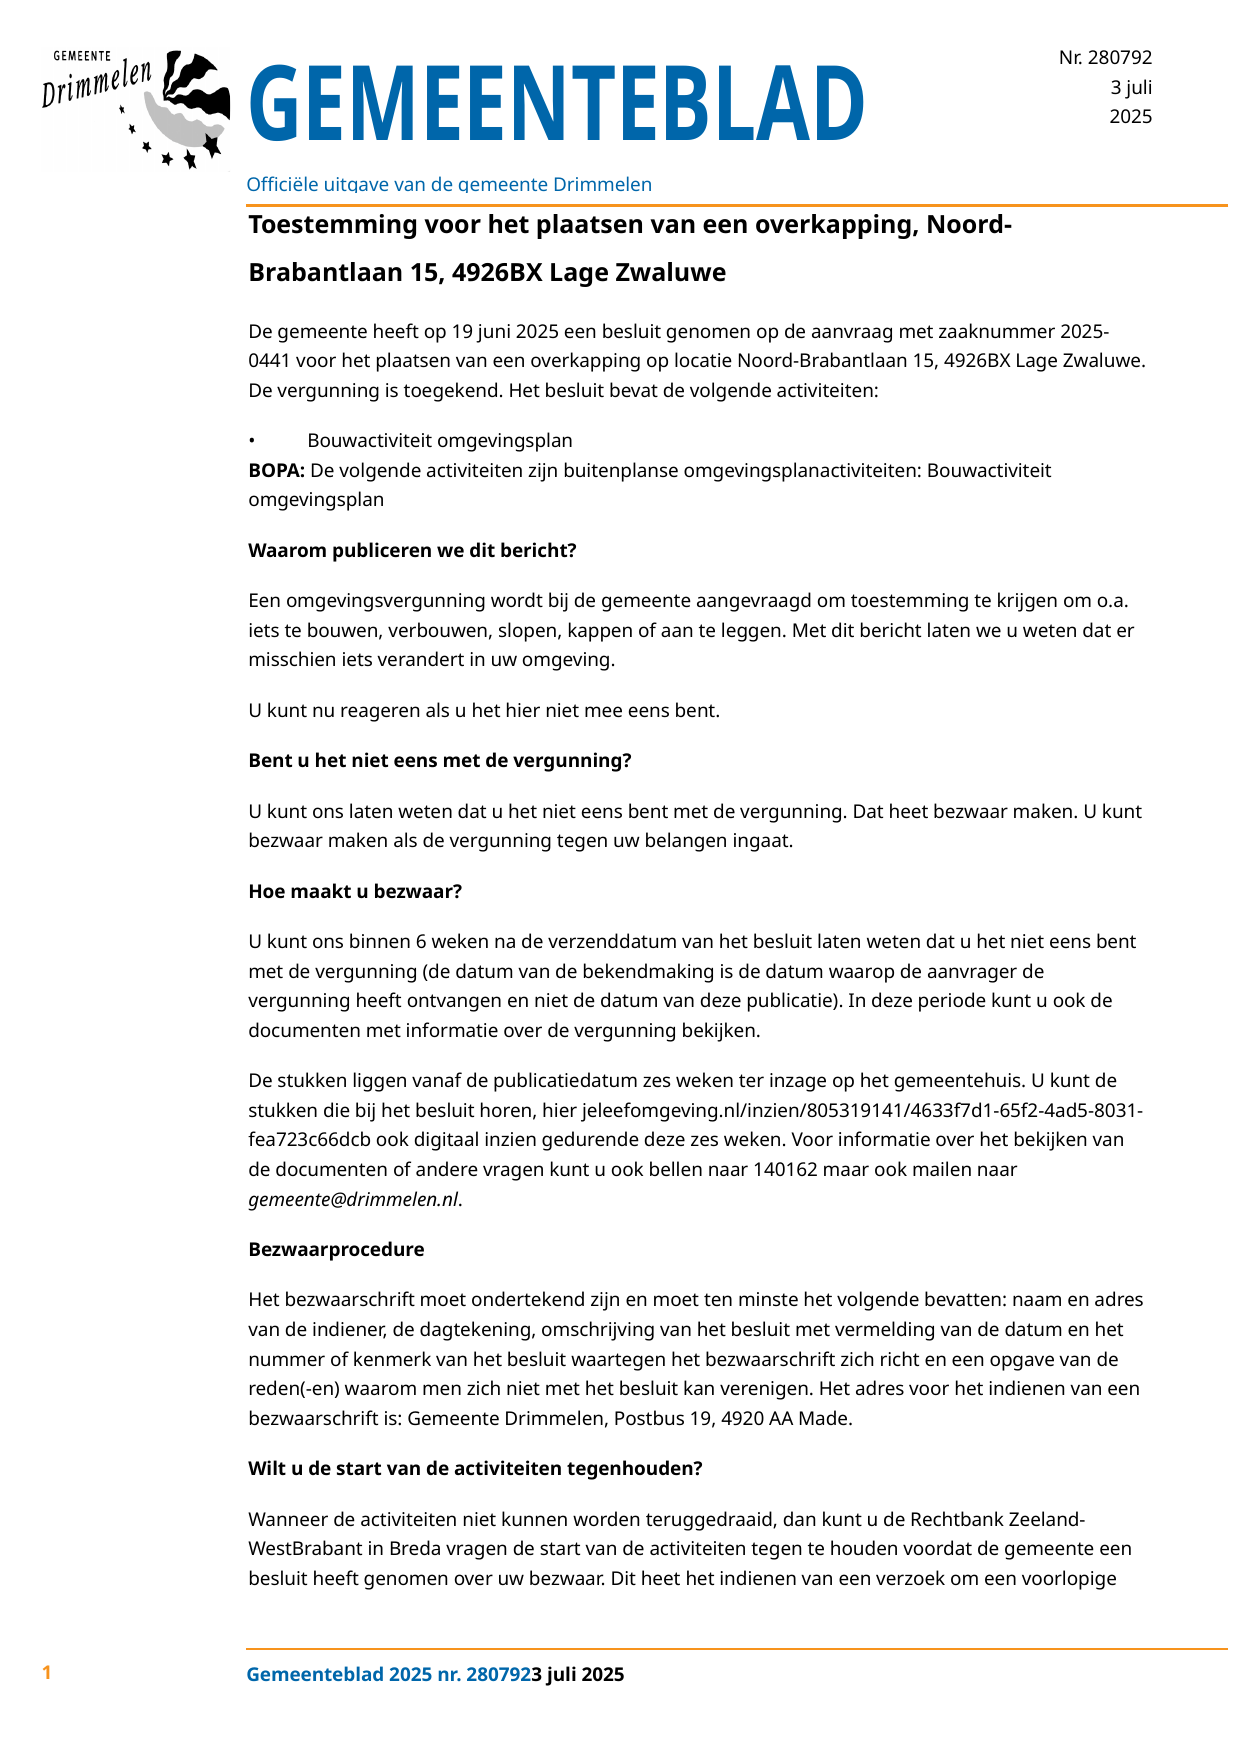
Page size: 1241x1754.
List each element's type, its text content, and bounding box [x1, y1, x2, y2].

text Wanneer de activiteiten niet kunnen worden teruggedraaid, dan kunt u de Rechtbank Zeeland-WestBrabant in Breda vragen de start van de activiteiten tegen te houden voordat de gemeente een besluit heeft genomen over uw bezwaar. Dit heet het indienen van een verzoek om een voorlopige [248, 1506, 1152, 1591]
text Het bezwaarschrift moet ondertekend zijn en moet ten minste het volgende bevatten: naam en adres van de indiener, de dagtekening, omschrijving van het besluit met vermelding van de datum en het nummer of kenmerk van het besluit waartegen het bezwaarschrift zich richt en een opgave van de reden(-en) waarom men zich niet met het besluit kan verenigen. Het adres voor het indienen van een bezwaarschrift is: Gemeente Drimmelen, Postbus 19, 4920 AA Made. [248, 1287, 1152, 1431]
text U kunt ons laten weten dat u het niet eens bent met de vergunning. Dat heet bezwaar maken. U kunt bezwaar maken als de vergunning tegen uw belangen ingaat. [248, 798, 1152, 853]
text Een omgevingsvergunning wordt bij de gemeente aangevraagd om toestemming te krijgen om o.a. iets te bouwen, verbouwen, slopen, kappen of aan te leggen. Met dit bericht laten we u weten dat er misschien iets verandert in uw omgeving. [248, 587, 1152, 672]
list Bouwactiviteit omgevingsplan [248, 427, 1152, 453]
text U kunt ons binnen 6 weken na de verzenddatum van het besluit laten weten dat u het niet eens bent met de vergunning (de datum van de bekendmaking is de datum waarop de aanvrager de vergunning heeft ontvangen en niet de datum van deze publicatie). In deze periode kunt u ook de documenten met informatie over de vergunning bekijken. [248, 928, 1152, 1043]
text Bezwaarprocedure [248, 1236, 1152, 1262]
text De stukken liggen vanaf de publicatiedatum zes weken ter inzage op het gemeentehuis. U kunt de stukken die bij het besluit horen, hier jeleefomgeving.nl/inzien/805319141/4633f7d1-65f2-4ad5-8031-fea723c66dcb ook digitaal inzien gedurende deze zes weken. Voor informatie over het bekijken van de documenten of andere vragen kunt u ook bellen naar 140162 maar ook mailen naar gemeente@drimmelen.nl. [248, 1067, 1152, 1212]
text Waarom publiceren we dit bericht? [248, 537, 1152, 563]
text Hoe maakt u bezwaar? [248, 878, 1152, 904]
text Wilt u de start van de activiteiten tegenhouden? [248, 1455, 1152, 1481]
text Bent u het niet eens met de vergunning? [248, 747, 1152, 773]
text BOPA: De volgende activiteiten zijn buitenplanse omgevingsplanactiviteiten: Bouwactiviteit omgevingsplan [248, 457, 1152, 512]
picture [41, 47, 231, 172]
text De gemeente heeft op 19 juni 2025 een besluit genomen op de aanvraag met zaaknummer 2025-0441 voor het plaatsen van een overkapping op locatie Noord-Brabantlaan 15, 4926BX Lage Zwaluwe. De vergunning is toegekend. Het besluit bevat de volgende activiteiten: [248, 318, 1152, 403]
text Toestemming voor het plaatsen van een overkapping, Noord-Brabantlaan 15, 4926BX Lage Zwaluwe [248, 207, 1152, 288]
text U kunt nu reageren als u het hier niet mee eens bent. [248, 697, 1152, 723]
